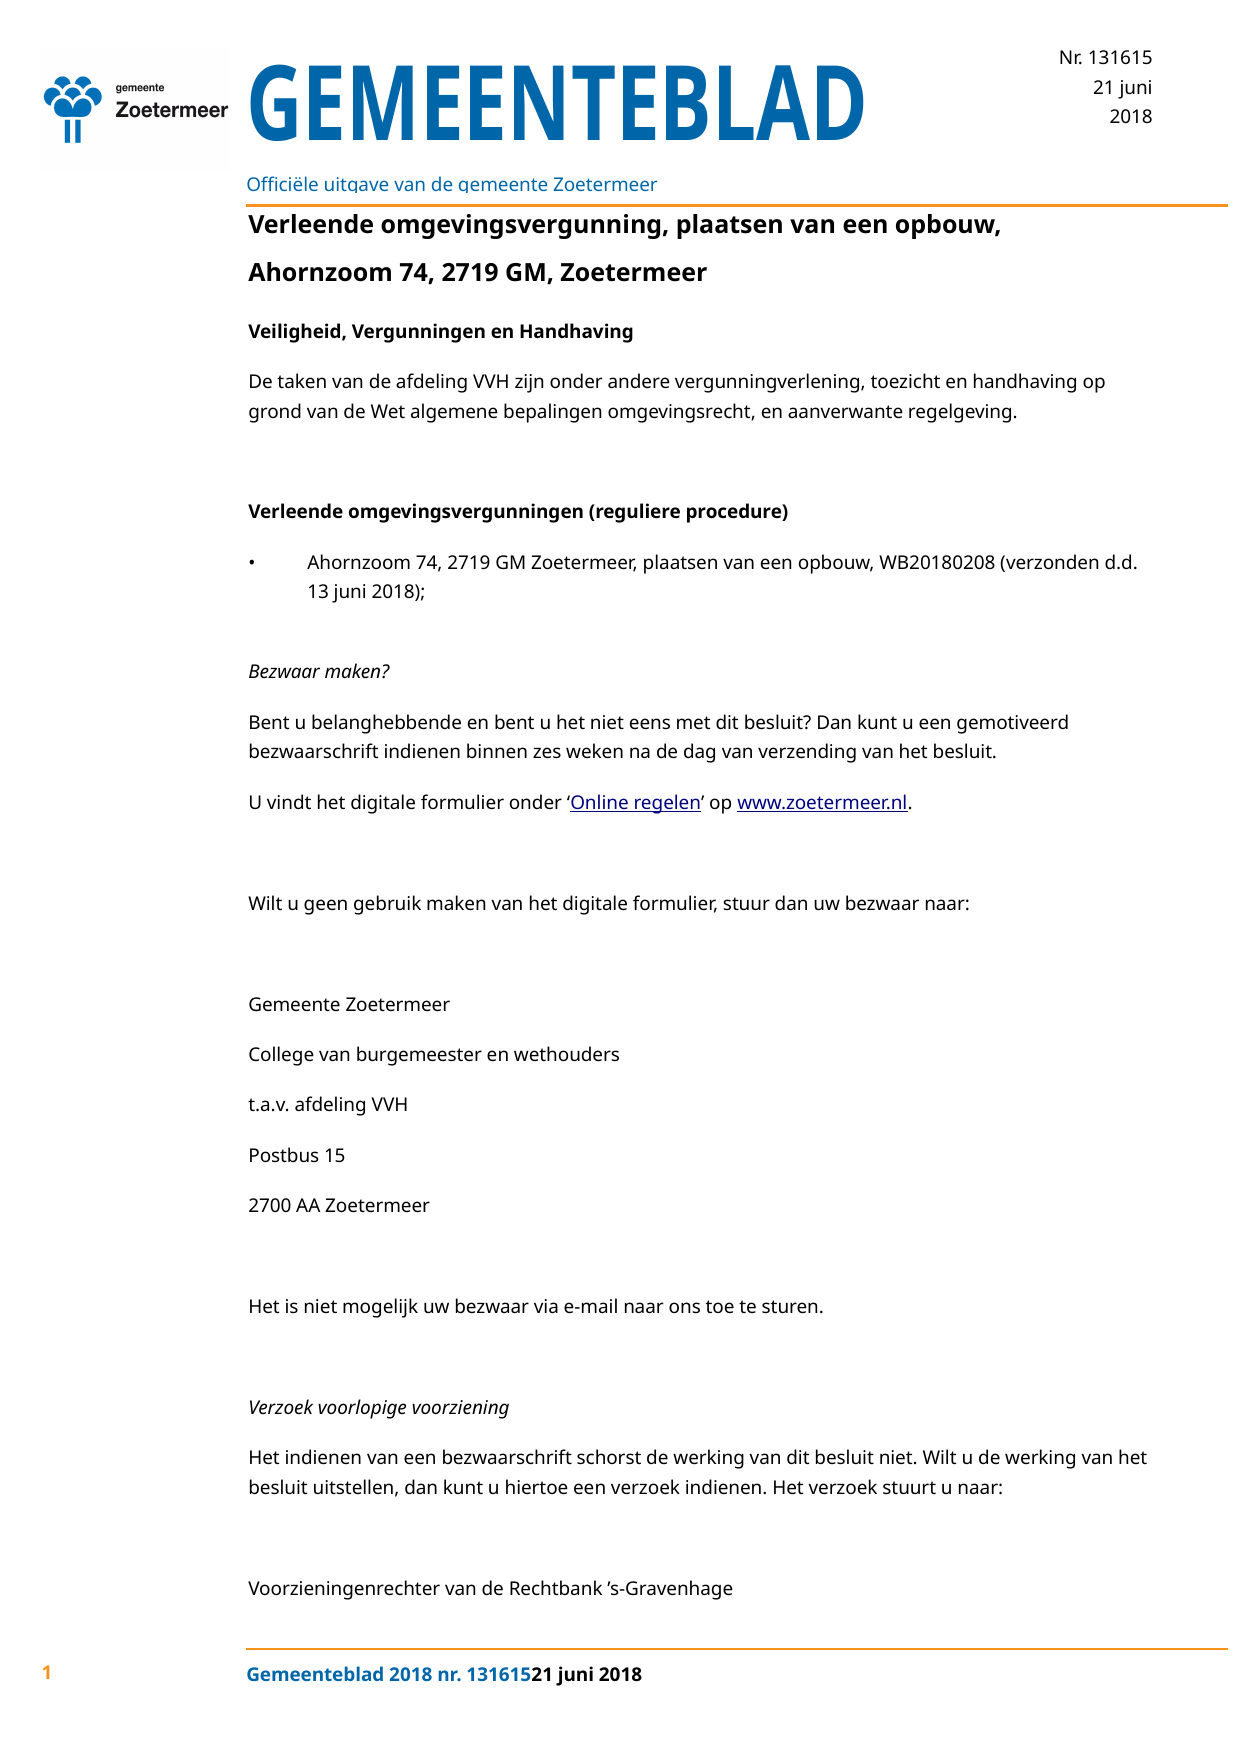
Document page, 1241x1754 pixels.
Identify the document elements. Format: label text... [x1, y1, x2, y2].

text Wilt u geen gebruik maken van het digitale formulier, stuur dan uw bezwaar naar: [248, 890, 1152, 916]
text Veiligheid, Vergunningen en Handhaving [248, 318, 1152, 344]
text Verzoek voorlopige voorziening [248, 1394, 1152, 1420]
text College van burgemeester en wethouders [248, 1041, 1152, 1067]
text Het is niet mogelijk uw bezwaar via e-mail naar ons toe te sturen. [248, 1293, 1152, 1319]
list Ahornzoom 74, 2719 GM Zoetermeer, plaatsen van een opbouw, WB20180208 (verzonden d.d. 13 juni 2018); [248, 549, 1152, 604]
text t.a.v. afdeling VVH [248, 1092, 1152, 1117]
text Gemeente Zoetermeer [248, 991, 1152, 1017]
text U vindt het digitale formulier onder ‘Online regelen’ op www.zoetermeer.nl. [248, 789, 1152, 815]
text Bent u belanghebbende en bent u het niet eens met dit besluit? Dan kunt u een gemotiveerd bezwaarschrift indienen binnen zes weken na de dag van verzending van het besluit. [248, 709, 1152, 764]
text Verleende omgevingsvergunning, plaatsen van een opbouw, Ahornzoom 74, 2719 GM, Zoetermeer [248, 207, 1152, 288]
text Postbus 15 [248, 1142, 1152, 1168]
text Voorzieningenrechter van de Rechtbank ’s-Gravenhage [248, 1575, 1152, 1601]
text Het indienen van een bezwaarschrift schorst de werking van dit besluit niet. Wilt u de werking van het besluit uitstellen, dan kunt u hiertoe een verzoek indienen. Het verzoek stuurt u naar: [248, 1444, 1152, 1500]
text 2700 AA Zoetermeer [248, 1192, 1152, 1218]
picture [41, 47, 231, 172]
text Verleende omgevingsvergunningen (reguliere procedure) [248, 499, 1152, 524]
text De taken van de afdeling VVH zijn onder andere vergunningverlening, toezicht en handhaving op grond van de Wet algemene bepalingen omgevingsrecht, en aanverwante regelgeving. [248, 368, 1152, 424]
text Bezwaar maken? [248, 659, 1152, 684]
